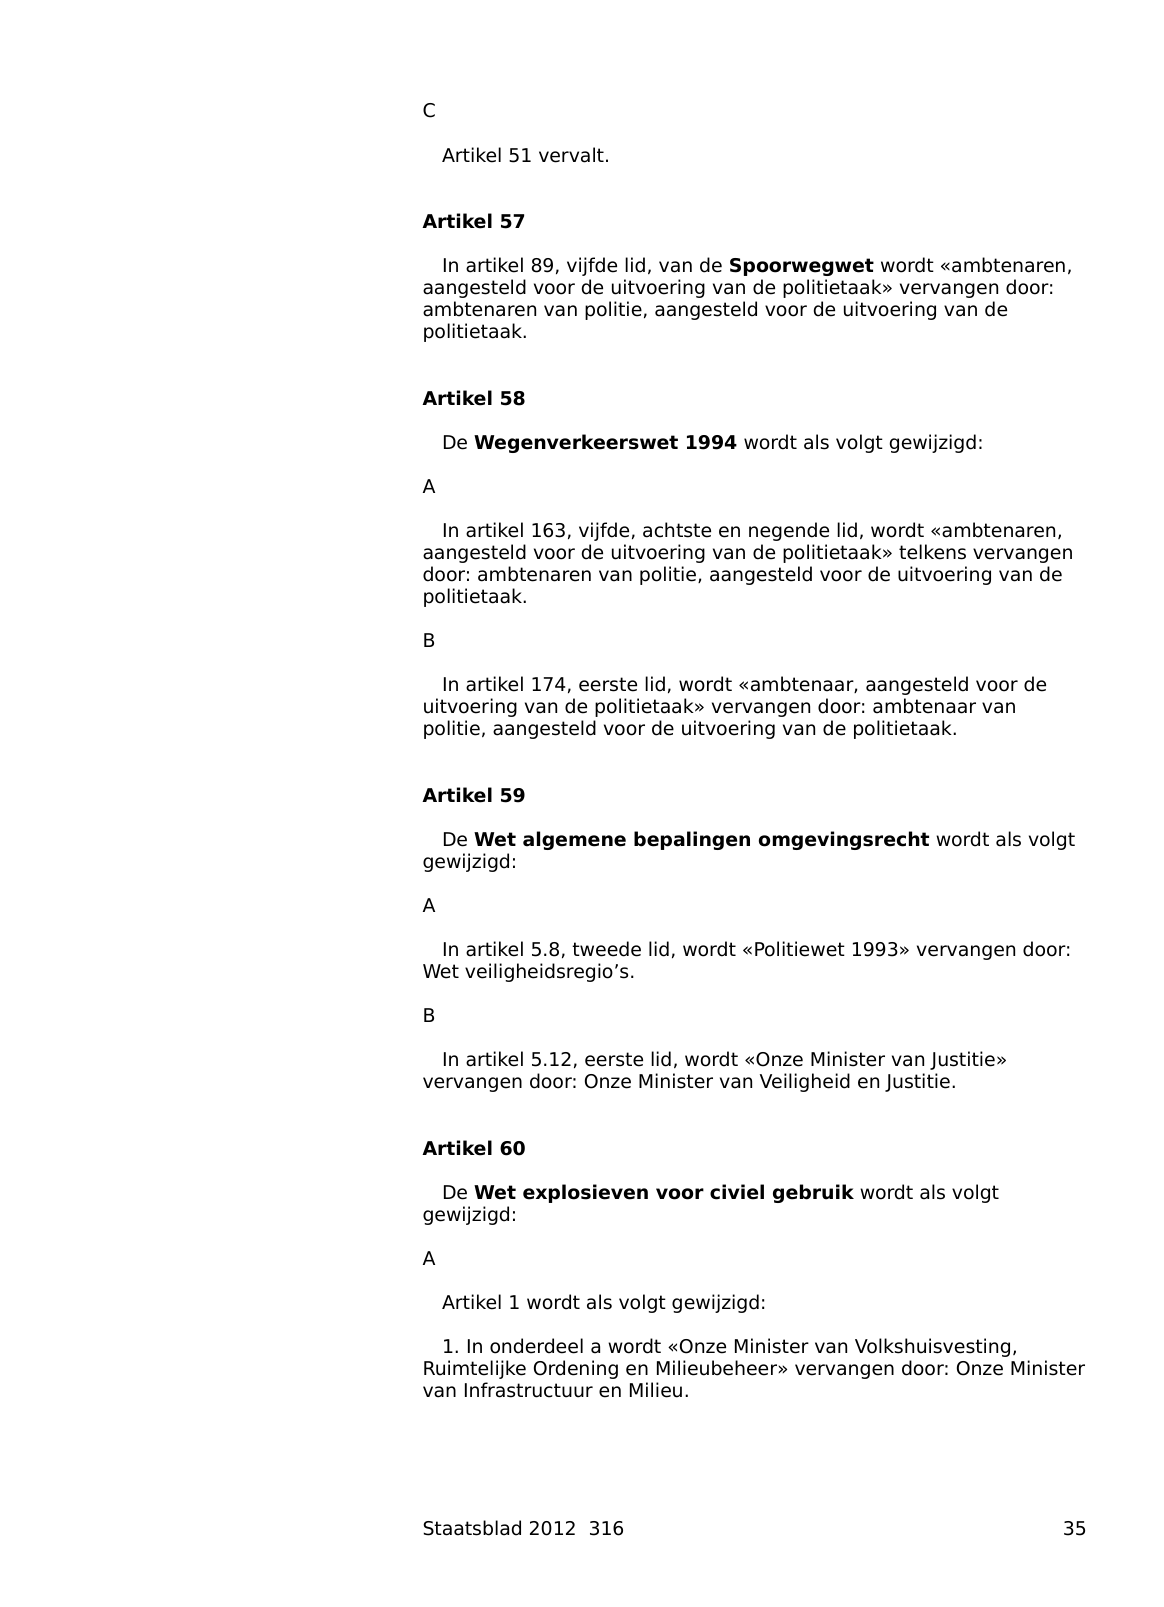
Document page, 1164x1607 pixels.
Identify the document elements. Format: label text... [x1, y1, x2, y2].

subtitle Artikel 60 [422, 1138, 1087, 1159]
text De Wet algemene bepalingen omgevingsrecht wordt als volgt gewijzigd: [422, 829, 1087, 873]
text A [422, 1248, 1087, 1270]
text In artikel 5.8, tweede lid, wordt «Politiewet 1993» vervangen door: Wet veiligheidsregio’s. [422, 939, 1087, 983]
subtitle Artikel 57 [422, 211, 1087, 233]
text B [422, 630, 1087, 652]
text In artikel 89, vijfde lid, van de Spoorwegwet wordt «ambtenaren, aangesteld voor de uitvoering van de politietaak» vervangen door: ambtenaren van politie, aangesteld voor de uitvoering van de politietaak. [422, 255, 1087, 343]
text De Wegenverkeerswet 1994 wordt als volgt gewijzigd: [422, 432, 1087, 453]
text Artikel 51 vervalt. [422, 144, 1087, 167]
text A [422, 895, 1087, 917]
text 1. In onderdeel a wordt «Onze Minister van Volkshuisvesting, Ruimtelijke Ordening en Milieubeheer» vervangen door: Onze Minister van Infrastructuur en Milieu. [422, 1336, 1087, 1402]
text In artikel 174, eerste lid, wordt «ambtenaar, aangesteld voor de uitvoering van de politietaak» vervangen door: ambtenaar van politie, aangesteld voor de uitvoering van de politietaak. [422, 674, 1087, 740]
subtitle Artikel 59 [422, 784, 1087, 806]
text B [422, 1005, 1087, 1027]
text In artikel 163, vijfde, achtste en negende lid, wordt «ambtenaren, aangesteld voor de uitvoering van de politietaak» telkens vervangen door: ambtenaren van politie, aangesteld voor de uitvoering van de politietaak. [422, 520, 1087, 608]
text Artikel 1 wordt als volgt gewijzigd: [422, 1292, 1087, 1314]
text In artikel 5.12, eerste lid, wordt «Onze Minister van Justitie» vervangen door: Onze Minister van Veiligheid en Justitie. [422, 1049, 1087, 1093]
subtitle Artikel 58 [422, 387, 1087, 409]
text De Wet explosieven voor civiel gebruik wordt als volgt gewijzigd: [422, 1182, 1087, 1226]
text A [422, 476, 1087, 498]
text C [422, 100, 1087, 122]
